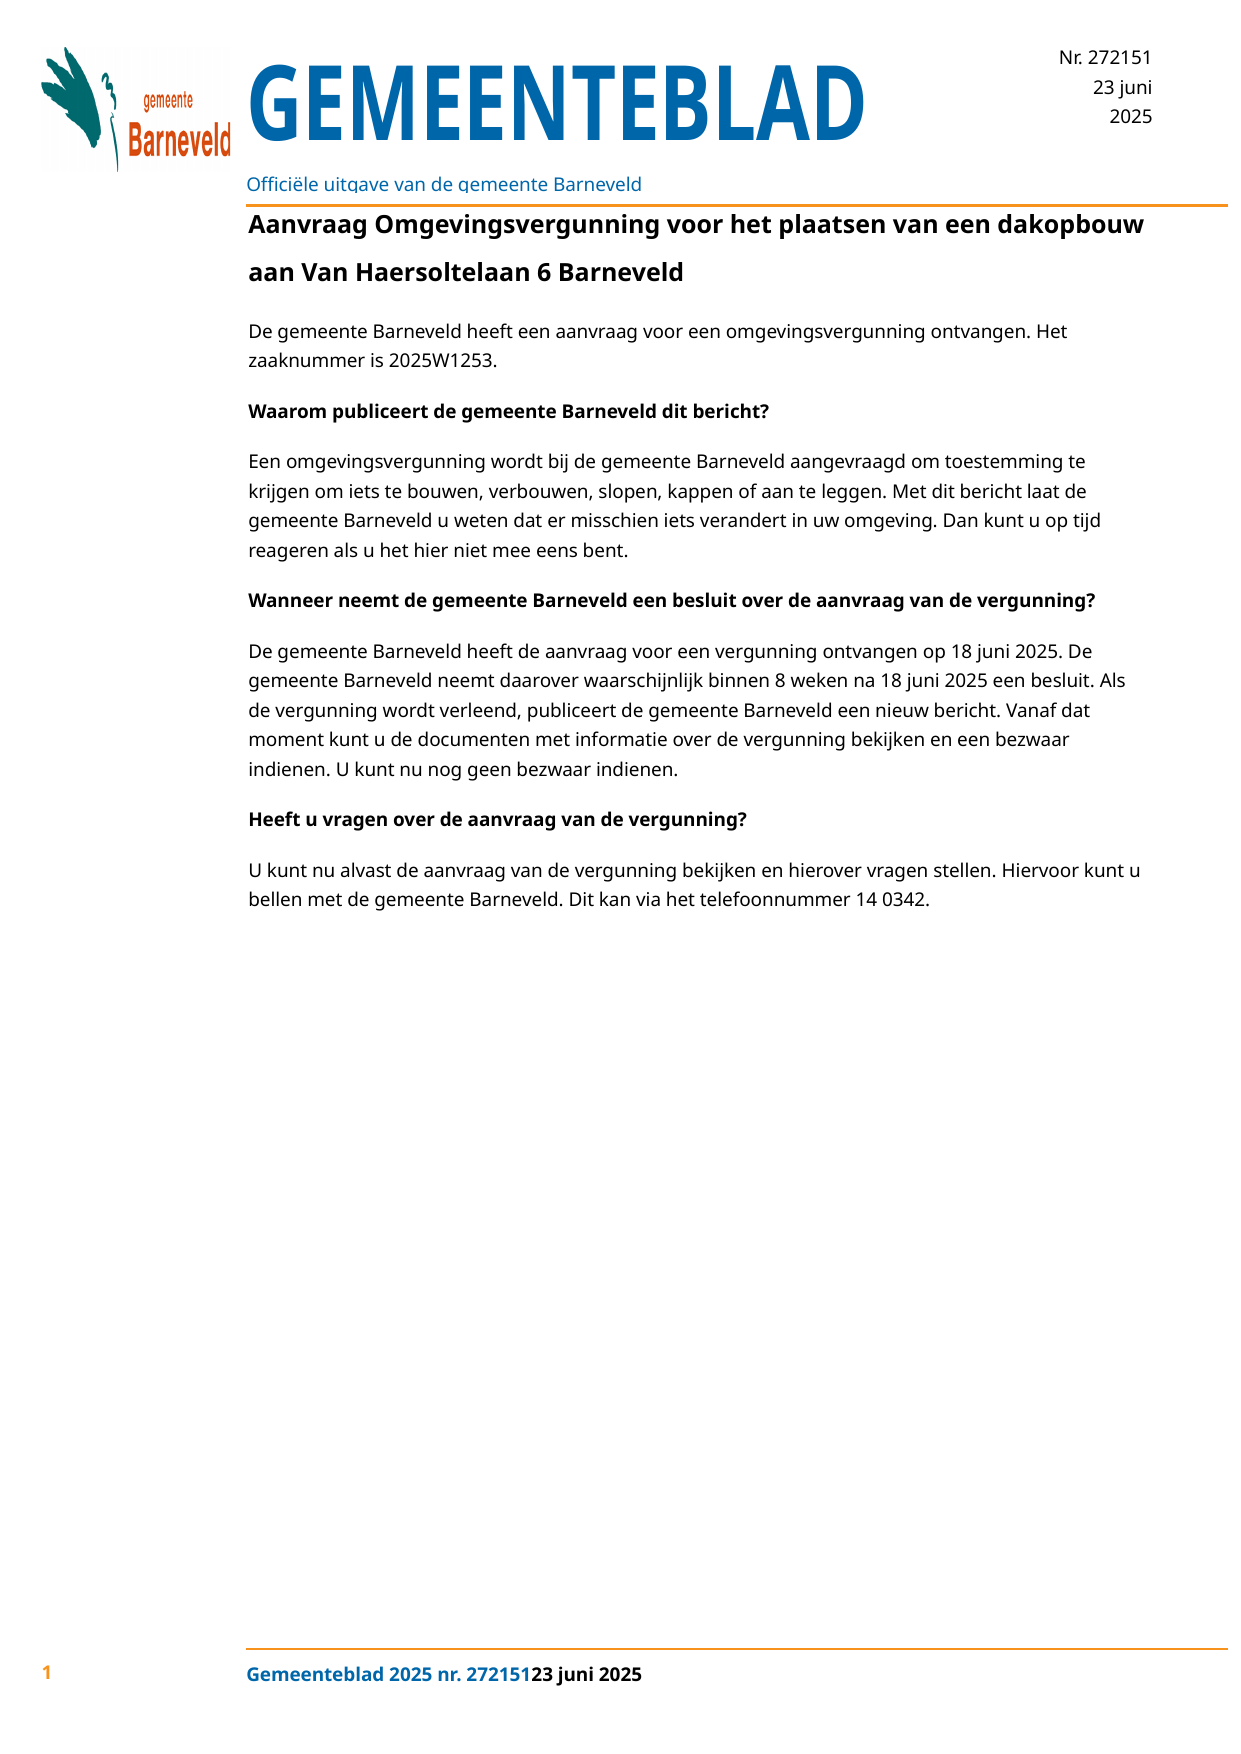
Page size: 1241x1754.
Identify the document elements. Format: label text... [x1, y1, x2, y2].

picture [41, 47, 231, 172]
text U kunt nu alvast de aanvraag van de vergunning bekijken en hierover vragen stellen. Hiervoor kunt u bellen met de gemeente Barneveld. Dit kan via het telefoonnummer 14 0342. [248, 857, 1152, 912]
text De gemeente Barneveld heeft de aanvraag voor een vergunning ontvangen op 18 juni 2025. De gemeente Barneveld neemt daarover waarschijnlijk binnen 8 weken na 18 juni 2025 een besluit. Als de vergunning wordt verleend, publiceert de gemeente Barneveld een nieuw bericht. Vanaf dat moment kunt u de documenten met informatie over de vergunning bekijken en een bezwaar indienen. U kunt nu nog geen bezwaar indienen. [248, 638, 1152, 782]
text Wanneer neemt de gemeente Barneveld een besluit over de aanvraag van de vergunning? [248, 587, 1152, 613]
text Heeft u vragen over de aanvraag van de vergunning? [248, 807, 1152, 832]
text Waarom publiceert de gemeente Barneveld dit bericht? [248, 398, 1152, 424]
text Een omgevingsvergunning wordt bij de gemeente Barneveld aangevraagd om toestemming te krijgen om iets te bouwen, verbouwen, slopen, kappen of aan te leggen. Met dit bericht laat de gemeente Barneveld u weten dat er misschien iets verandert in uw omgeving. Dan kunt u op tijd reageren als u het hier niet mee eens bent. [248, 448, 1152, 563]
text Aanvraag Omgevingsvergunning voor het plaatsen van een dakopbouw aan Van Haersoltelaan 6 Barneveld [248, 207, 1152, 288]
text De gemeente Barneveld heeft een aanvraag voor een omgevingsvergunning ontvangen. Het zaaknummer is 2025W1253. [248, 318, 1152, 373]
